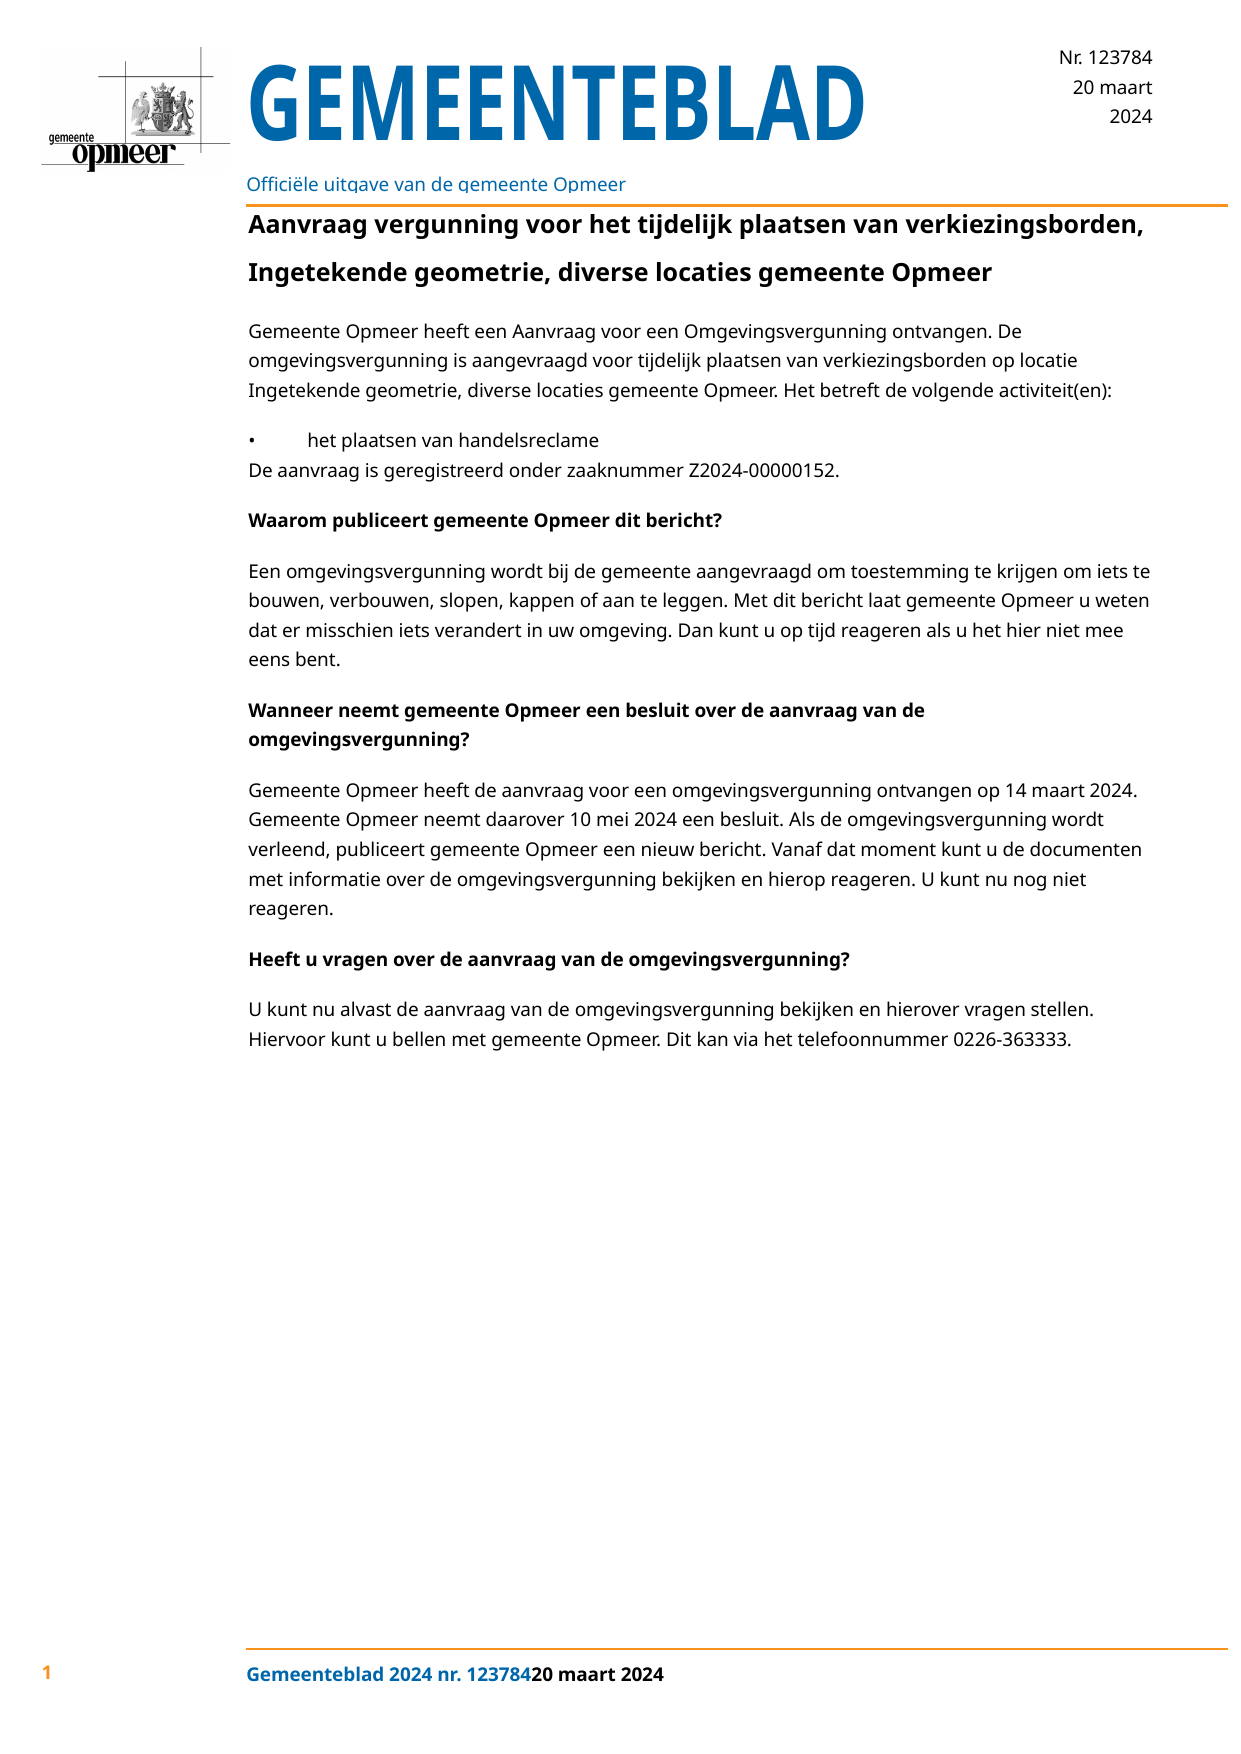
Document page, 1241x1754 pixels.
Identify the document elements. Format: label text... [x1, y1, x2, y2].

list het plaatsen van handelsreclame [248, 427, 1152, 453]
text Heeft u vragen over de aanvraag van de omgevingsvergunning? [248, 946, 1152, 972]
text Gemeente Opmeer heeft de aanvraag voor een omgevingsvergunning ontvangen op 14 maart 2024. Gemeente Opmeer neemt daarover 10 mei 2024 een besluit. Als de omgevingsvergunning wordt verleend, publiceert gemeente Opmeer een nieuw bericht. Vanaf dat moment kunt u de documenten met informatie over de omgevingsvergunning bekijken en hierop reageren. U kunt nu nog niet reageren. [248, 777, 1152, 921]
picture [41, 47, 231, 172]
text Een omgevingsvergunning wordt bij de gemeente aangevraagd om toestemming te krijgen om iets te bouwen, verbouwen, slopen, kappen of aan te leggen. Met dit bericht laat gemeente Opmeer u weten dat er misschien iets verandert in uw omgeving. Dan kunt u op tijd reageren als u het hier niet mee eens bent. [248, 558, 1152, 672]
text Wanneer neemt gemeente Opmeer een besluit over de aanvraag van de omgevingsvergunning? [248, 697, 1152, 752]
text Waarom publiceert gemeente Opmeer dit bericht? [248, 507, 1152, 533]
text Gemeente Opmeer heeft een Aanvraag voor een Omgevingsvergunning ontvangen. De omgevingsvergunning is aangevraagd voor tijdelijk plaatsen van verkiezingsborden op locatie Ingetekende geometrie, diverse locaties gemeente Opmeer. Het betreft de volgende activiteit(en): [248, 318, 1152, 403]
text De aanvraag is geregistreerd onder zaaknummer Z2024-00000152. [248, 457, 1152, 483]
text U kunt nu alvast de aanvraag van de omgevingsvergunning bekijken en hierover vragen stellen. Hiervoor kunt u bellen met gemeente Opmeer. Dit kan via het telefoonnummer 0226-363333. [248, 996, 1152, 1052]
text Aanvraag vergunning voor het tijdelijk plaatsen van verkiezingsborden, Ingetekende geometrie, diverse locaties gemeente Opmeer [248, 207, 1152, 288]
